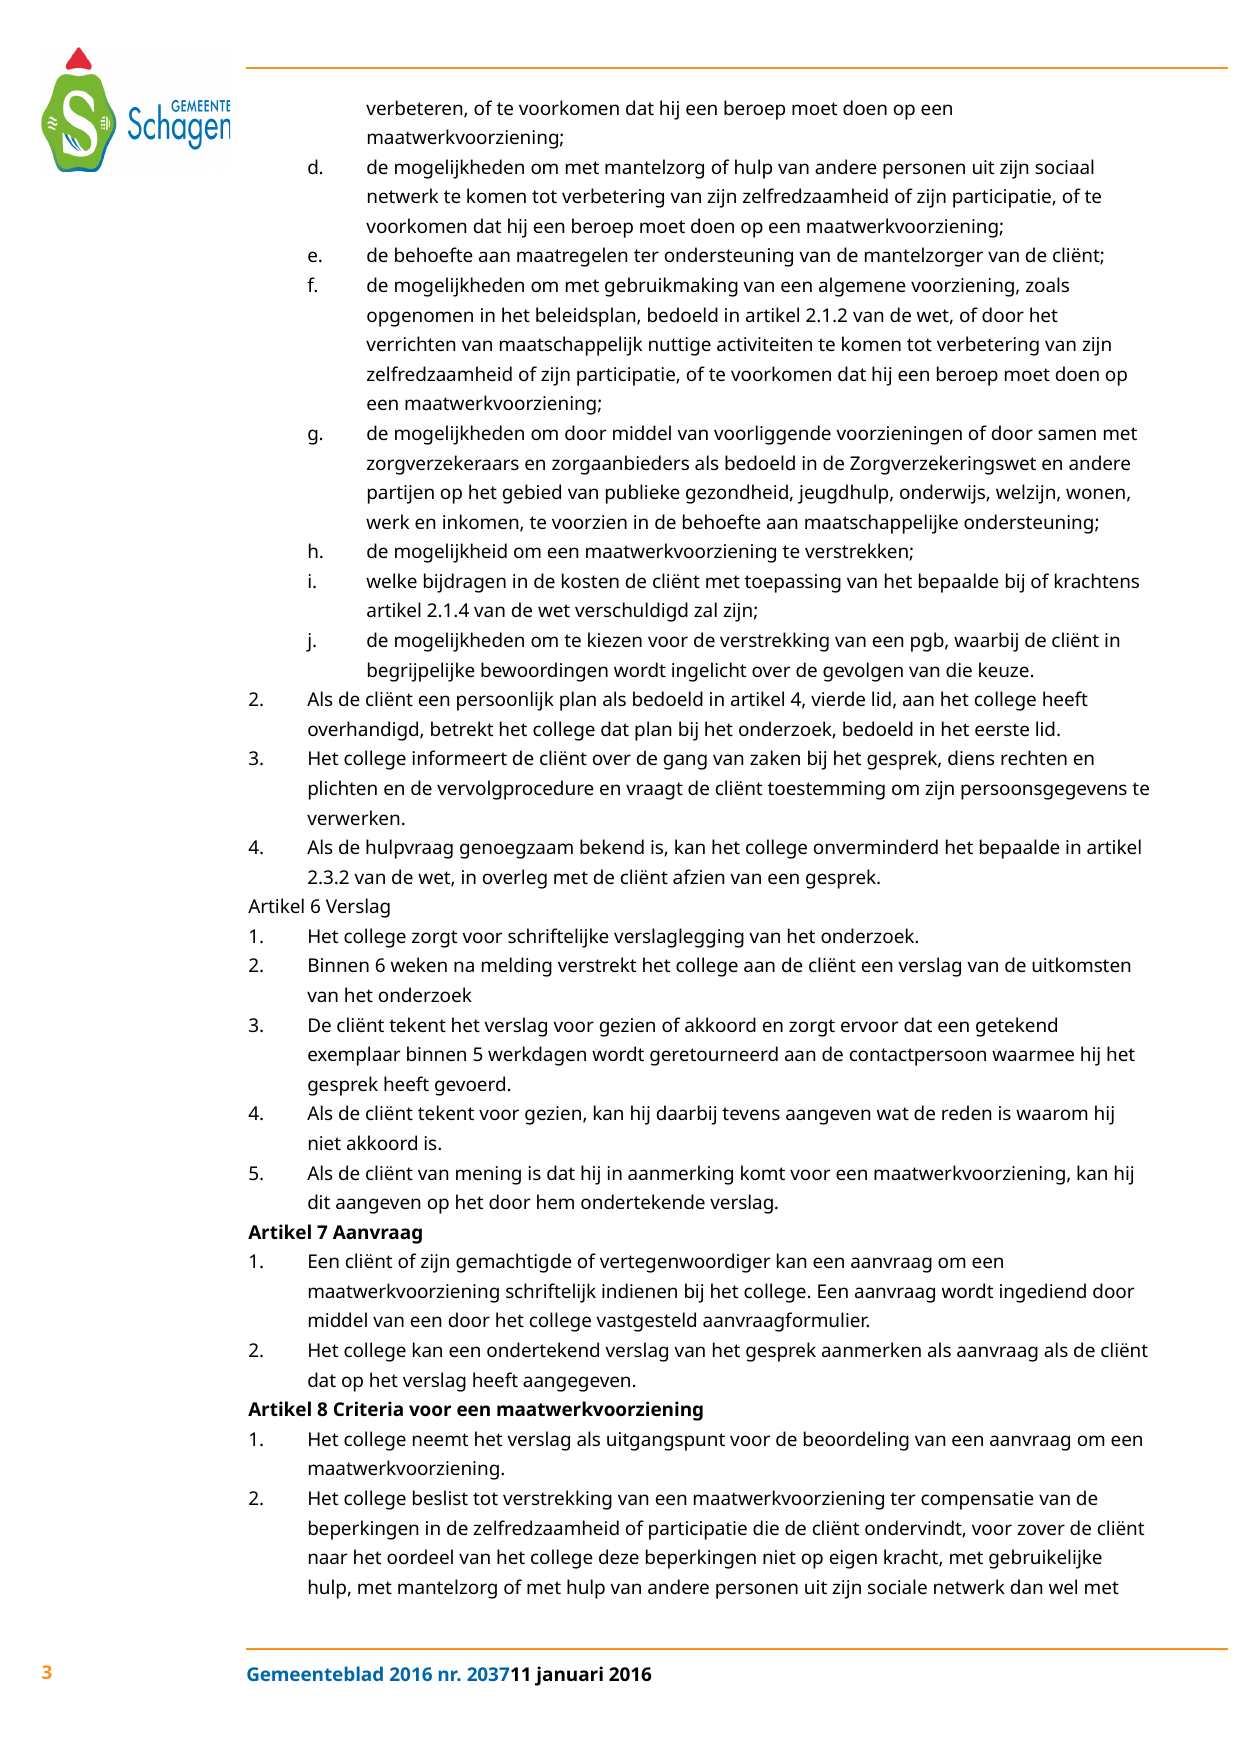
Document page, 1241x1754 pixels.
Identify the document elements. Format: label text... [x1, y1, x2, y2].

list De cliënt tekent het verslag voor gezien of akkoord en zorgt ervoor dat een getekend exemplaar binnen 5 werkdagen wordt geretourneerd aan de contactpersoon waarmee hij het gesprek heeft gevoerd. [248, 1012, 1152, 1097]
list Het college informeert de cliënt over de gang van zaken bij het gesprek, diens rechten en plichten en de vervolgprocedure en vraagt de cliënt toestemming om zijn persoonsgegevens te verwerken. [248, 746, 1152, 831]
list Het college zorgt voor schriftelijke verslaglegging van het onderzoek. [248, 923, 1152, 949]
list Als de hulpvraag genoegzaam bekend is, kan het college onverminderd het bepaalde in artikel 2.3.2 van de wet, in overleg met de cliënt afzien van een gesprek. [248, 834, 1152, 890]
list Het college kan een ondertekend verslag van het gesprek aanmerken als aanvraag als de cliënt dat op het verslag heeft aangegeven. [248, 1337, 1152, 1393]
text Artikel 7 Aanvraag [248, 1219, 1152, 1245]
list Het college beslist tot verstrekking van een maatwerkvoorziening ter compensatie van de beperkingen in de zelfredzaamheid of participatie die de cliënt ondervindt, voor zover de cliënt naar het oordeel van het college deze beperkingen niet op eigen kracht, met gebruikelijke hulp, met mantelzorg of met hulp van andere personen uit zijn sociale netwerk dan wel met [248, 1485, 1152, 1600]
list Als de cliënt tekent voor gezien, kan hij daarbij tevens aangeven wat de reden is waarom hij niet akkoord is. [248, 1101, 1152, 1156]
list de mogelijkheden om door middel van voorliggende voorzieningen of door samen met zorgverzekeraars en zorgaanbieders als bedoeld in de Zorgverzekeringswet en andere partijen op het gebied van publieke gezondheid, jeugdhulp, onderwijs, welzijn, wonen, werk en inkomen, te voorzien in de behoefte aan maatschappelijke ondersteuning; [307, 420, 1152, 535]
list de mogelijkheden om met mantelzorg of hulp van andere personen uit zijn sociaal netwerk te komen tot verbetering van zijn zelfredzaamheid of zijn participatie, of te voorkomen dat hij een beroep moet doen op een maatwerkvoorziening; [307, 154, 1152, 239]
list de behoefte aan maatregelen ter ondersteuning van de mantelzorger van de cliënt; [307, 243, 1152, 268]
list de mogelijkheid om een maatwerkvoorziening te verstrekken; [307, 538, 1152, 564]
list Binnen 6 weken na melding verstrekt het college aan de cliënt een verslag van de uitkomsten van het onderzoek [248, 953, 1152, 1008]
list Als de cliënt een persoonlijk plan als bedoeld in artikel 4, vierde lid, aan het college heeft overhandigd, betrekt het college dat plan bij het onderzoek, bedoeld in het eerste lid. [248, 686, 1152, 742]
list verbeteren, of te voorkomen dat hij een beroep moet doen op een maatwerkvoorziening; [307, 95, 1152, 150]
list Als de cliënt van mening is dat hij in aanmerking komt voor een maatwerkvoorziening, kan hij dit aangeven op het door hem ondertekende verslag. [248, 1160, 1152, 1215]
list Het college neemt het verslag als uitgangspunt voor de beoordeling van een aanvraag om een maatwerkvoorziening. [248, 1426, 1152, 1481]
text Artikel 6 Verslag [248, 893, 1152, 919]
text Artikel 8 Criteria voor een maatwerkvoorziening [248, 1396, 1152, 1422]
list welke bijdragen in de kosten de cliënt met toepassing van het bepaalde bij of krachtens artikel 2.1.4 van de wet verschuldigd zal zijn; [307, 568, 1152, 623]
picture [41, 47, 231, 172]
list de mogelijkheden om met gebruikmaking van een algemene voorziening, zoals opgenomen in het beleidsplan, bedoeld in artikel 2.1.2 van de wet, of door het verrichten van maatschappelijk nuttige activiteiten te komen tot verbetering van zijn zelfredzaamheid of zijn participatie, of te voorkomen dat hij een beroep moet doen op een maatwerkvoorziening; [307, 272, 1152, 416]
list Een cliënt of zijn gemachtigde of vertegenwoordiger kan een aanvraag om een maatwerkvoorziening schriftelijk indienen bij het college. Een aanvraag wordt ingediend door middel van een door het college vastgesteld aanvraagformulier. [248, 1248, 1152, 1333]
list de mogelijkheden om te kiezen voor de verstrekking van een pgb, waarbij de cliënt in begrijpelijke bewoordingen wordt ingelicht over de gevolgen van die keuze. [307, 627, 1152, 683]
